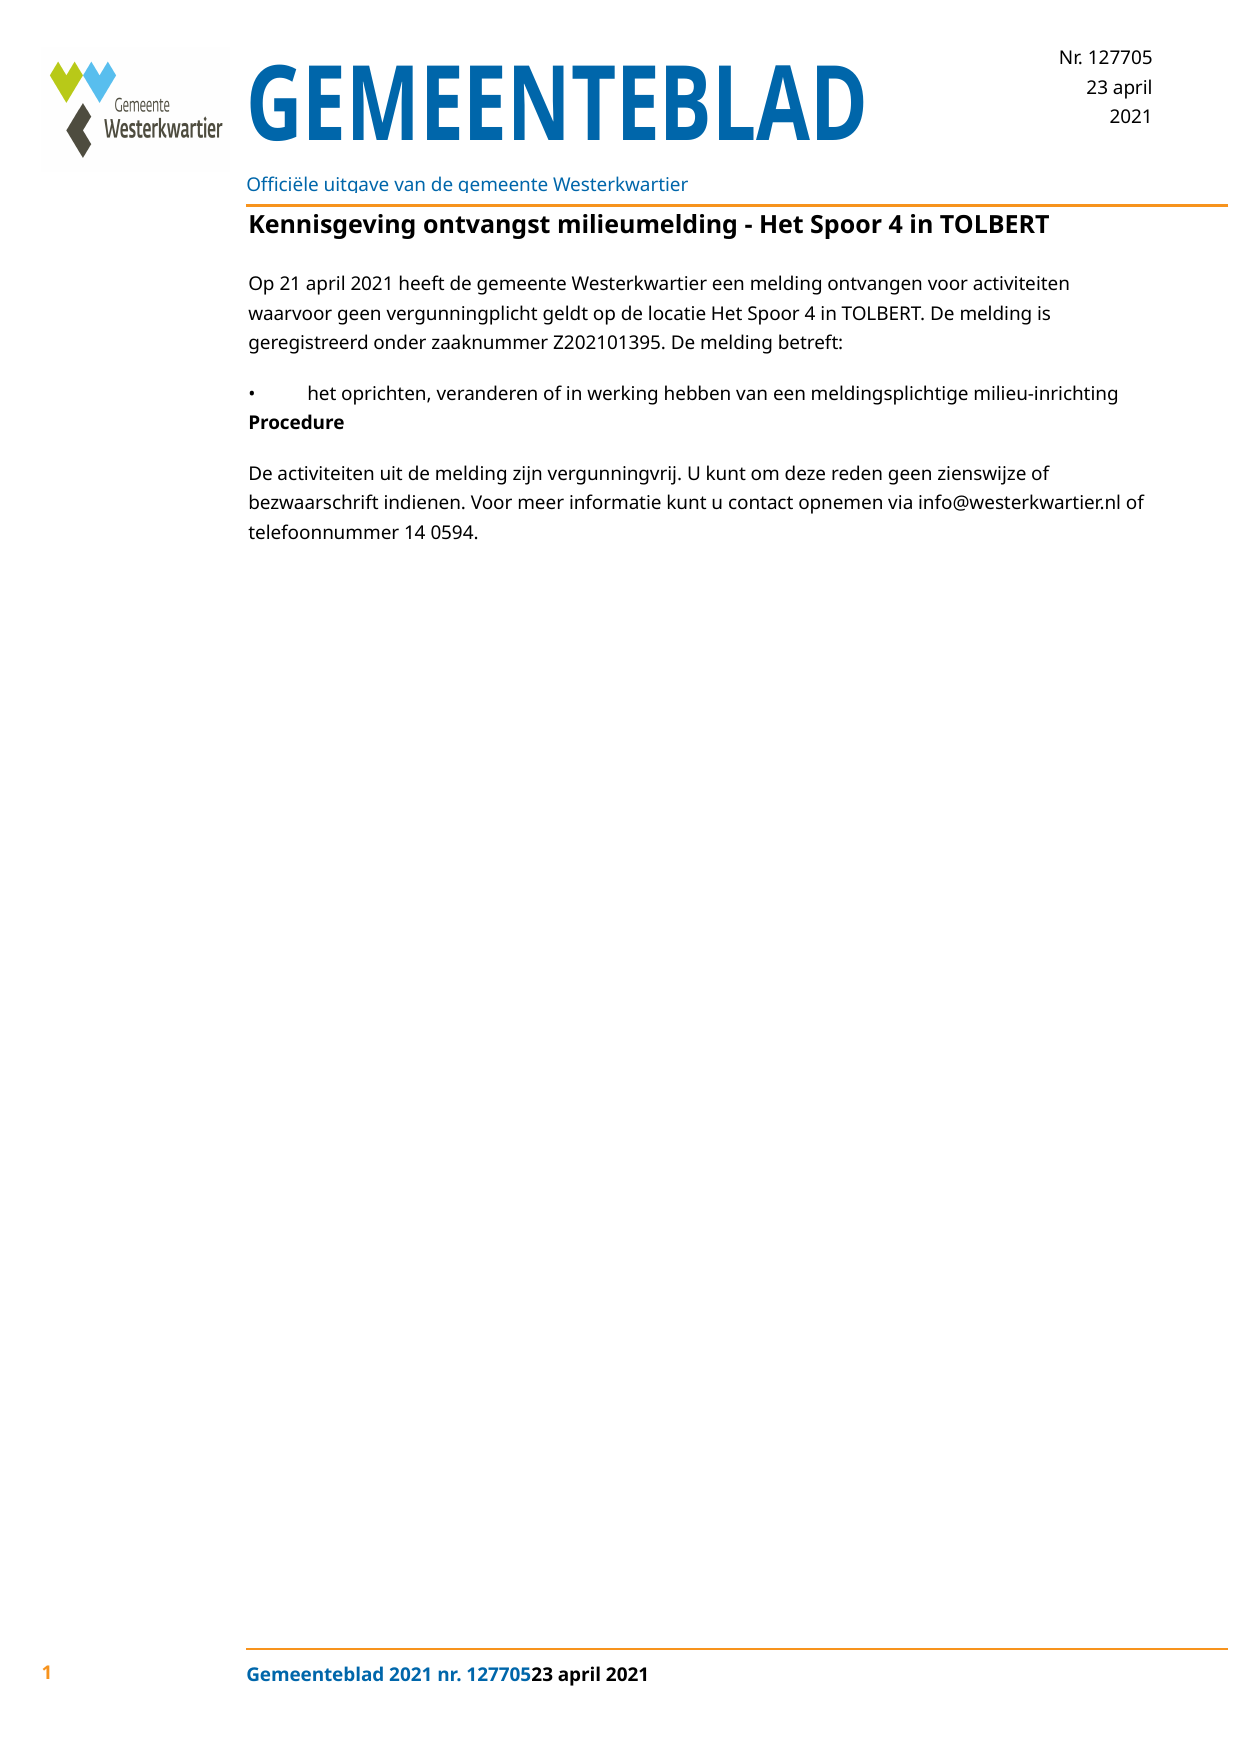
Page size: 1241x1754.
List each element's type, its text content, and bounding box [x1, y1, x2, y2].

list het oprichten, veranderen of in werking hebben van een meldingsplichtige milieu-inrichting [248, 380, 1152, 406]
picture [41, 47, 231, 172]
text Op 21 april 2021 heeft de gemeente Westerkwartier een melding ontvangen voor activiteiten waarvoor geen vergunningplicht geldt op de locatie Het Spoor 4 in TOLBERT. De melding is geregistreerd onder zaaknummer Z202101395. De melding betreft: [248, 270, 1152, 355]
text Kennisgeving ontvangst milieumelding - Het Spoor 4 in TOLBERT [248, 207, 1152, 241]
text De activiteiten uit de melding zijn vergunningvrij. U kunt om deze reden geen zienswijze of bezwaarschrift indienen. Voor meer informatie kunt u contact opnemen via info@westerkwartier.nl of telefoonnummer 14 0594. [248, 460, 1152, 545]
text Procedure [248, 409, 1152, 435]
